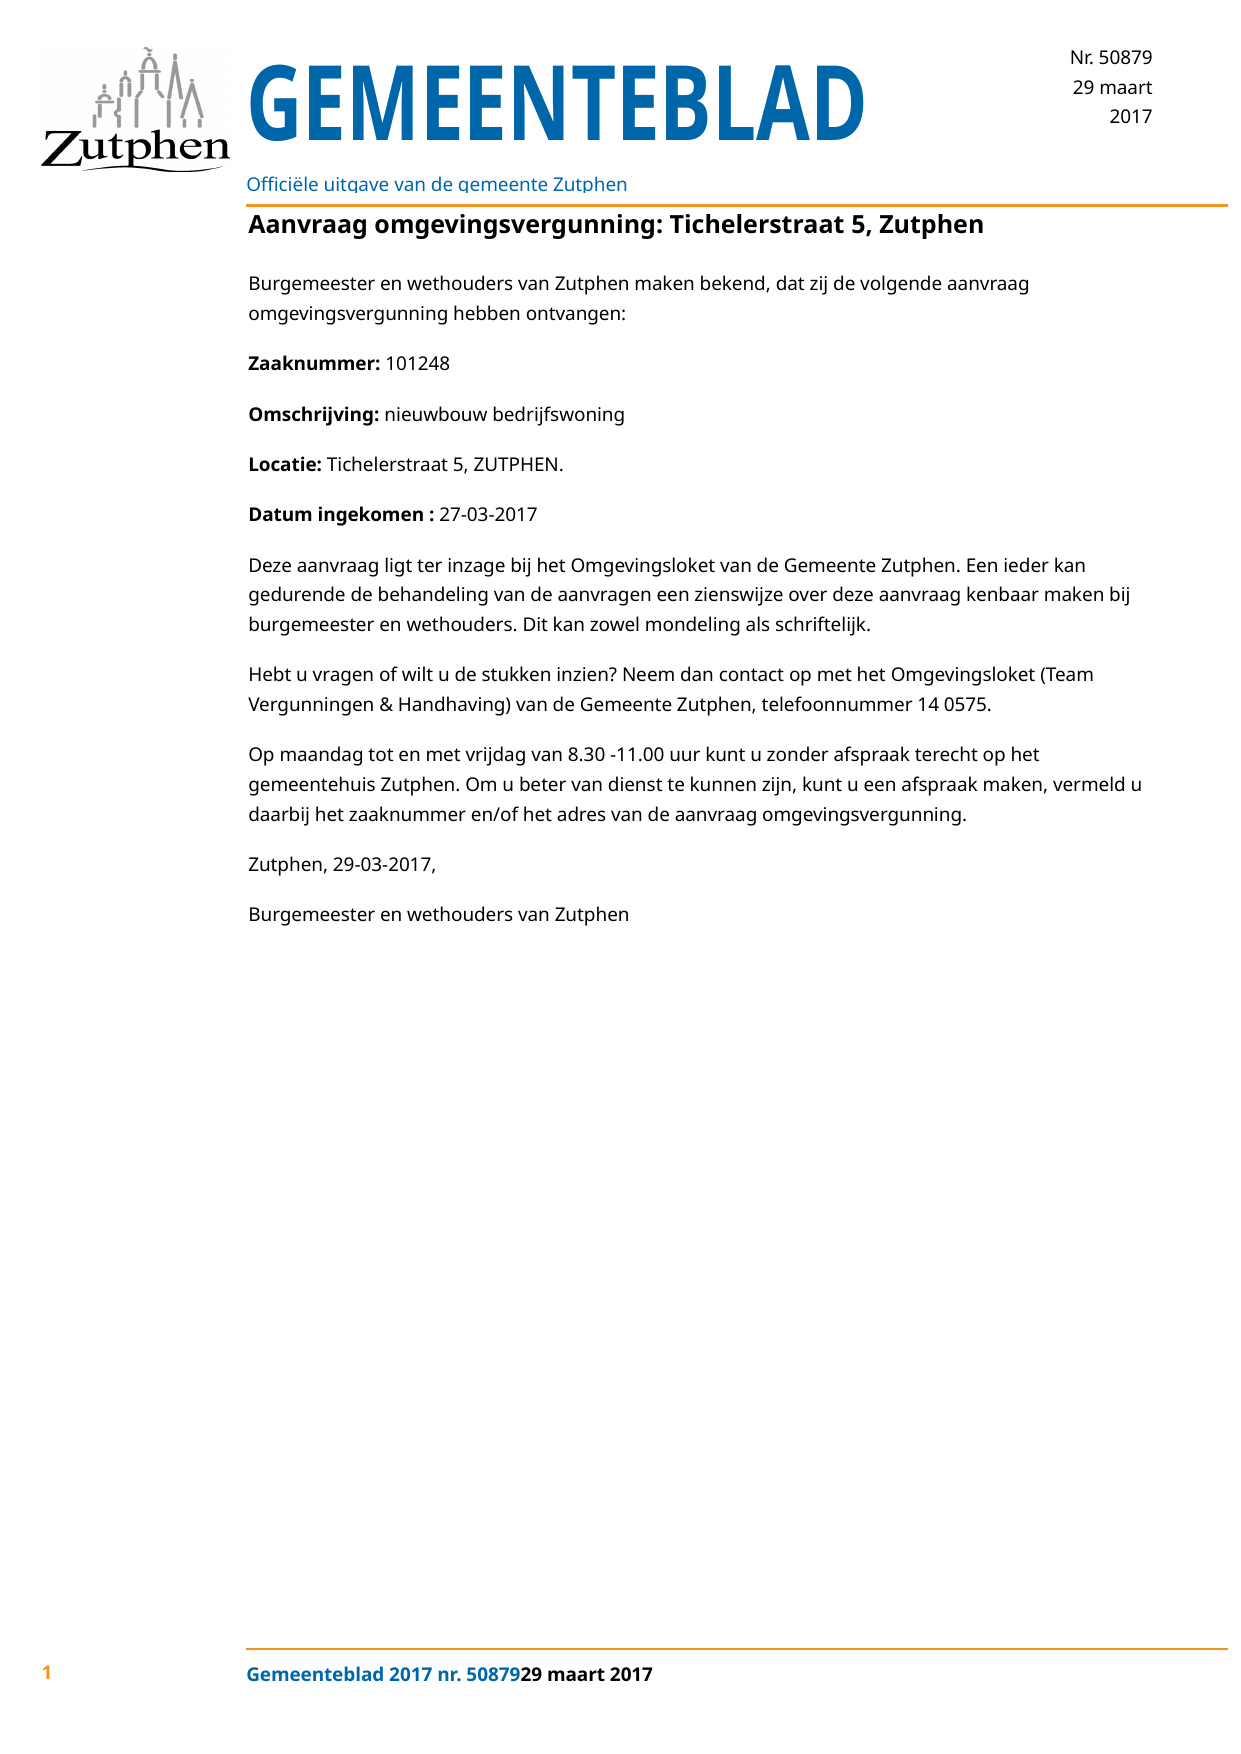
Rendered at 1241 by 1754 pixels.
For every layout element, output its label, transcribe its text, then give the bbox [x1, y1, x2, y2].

picture [41, 47, 231, 172]
text Zaaknummer: 101248 [248, 350, 1152, 376]
text Op maandag tot en met vrijdag van 8.30 -11.00 uur kunt u zonder afspraak terecht op het gemeentehuis Zutphen. Om u beter van dienst te kunnen zijn, kunt u een afspraak maken, vermeld u daarbij het zaaknummer en/of het adres van de aanvraag omgevingsvergunning. [248, 742, 1152, 826]
text Aanvraag omgevingsvergunning: Tichelerstraat 5, Zutphen [248, 207, 1152, 241]
text Burgemeester en wethouders van Zutphen [248, 902, 1152, 927]
text Hebt u vragen of wilt u de stukken inzien? Neem dan contact op met het Omgevingsloket (Team Vergunningen & Handhaving) van de Gemeente Zutphen, telefoonnummer 14 0575. [248, 662, 1152, 717]
text Zutphen, 29-03-2017, [248, 851, 1152, 877]
text Locatie: Tichelerstraat 5, ZUTPHEN. [248, 451, 1152, 477]
text Burgemeester en wethouders van Zutphen maken bekend, dat zij de volgende aanvraag omgevingsvergunning hebben ontvangen: [248, 270, 1152, 326]
text Datum ingekomen : 27-03-2017 [248, 502, 1152, 527]
text Deze aanvraag ligt ter inzage bij het Omgevingsloket van de Gemeente Zutphen. Een ieder kan gedurende de behandeling van de aanvragen een zienswijze over deze aanvraag kenbaar maken bij burgemeester en wethouders. Dit kan zowel mondeling als schriftelijk. [248, 552, 1152, 637]
text Omschrijving: nieuwbouw bedrijfswoning [248, 401, 1152, 426]
